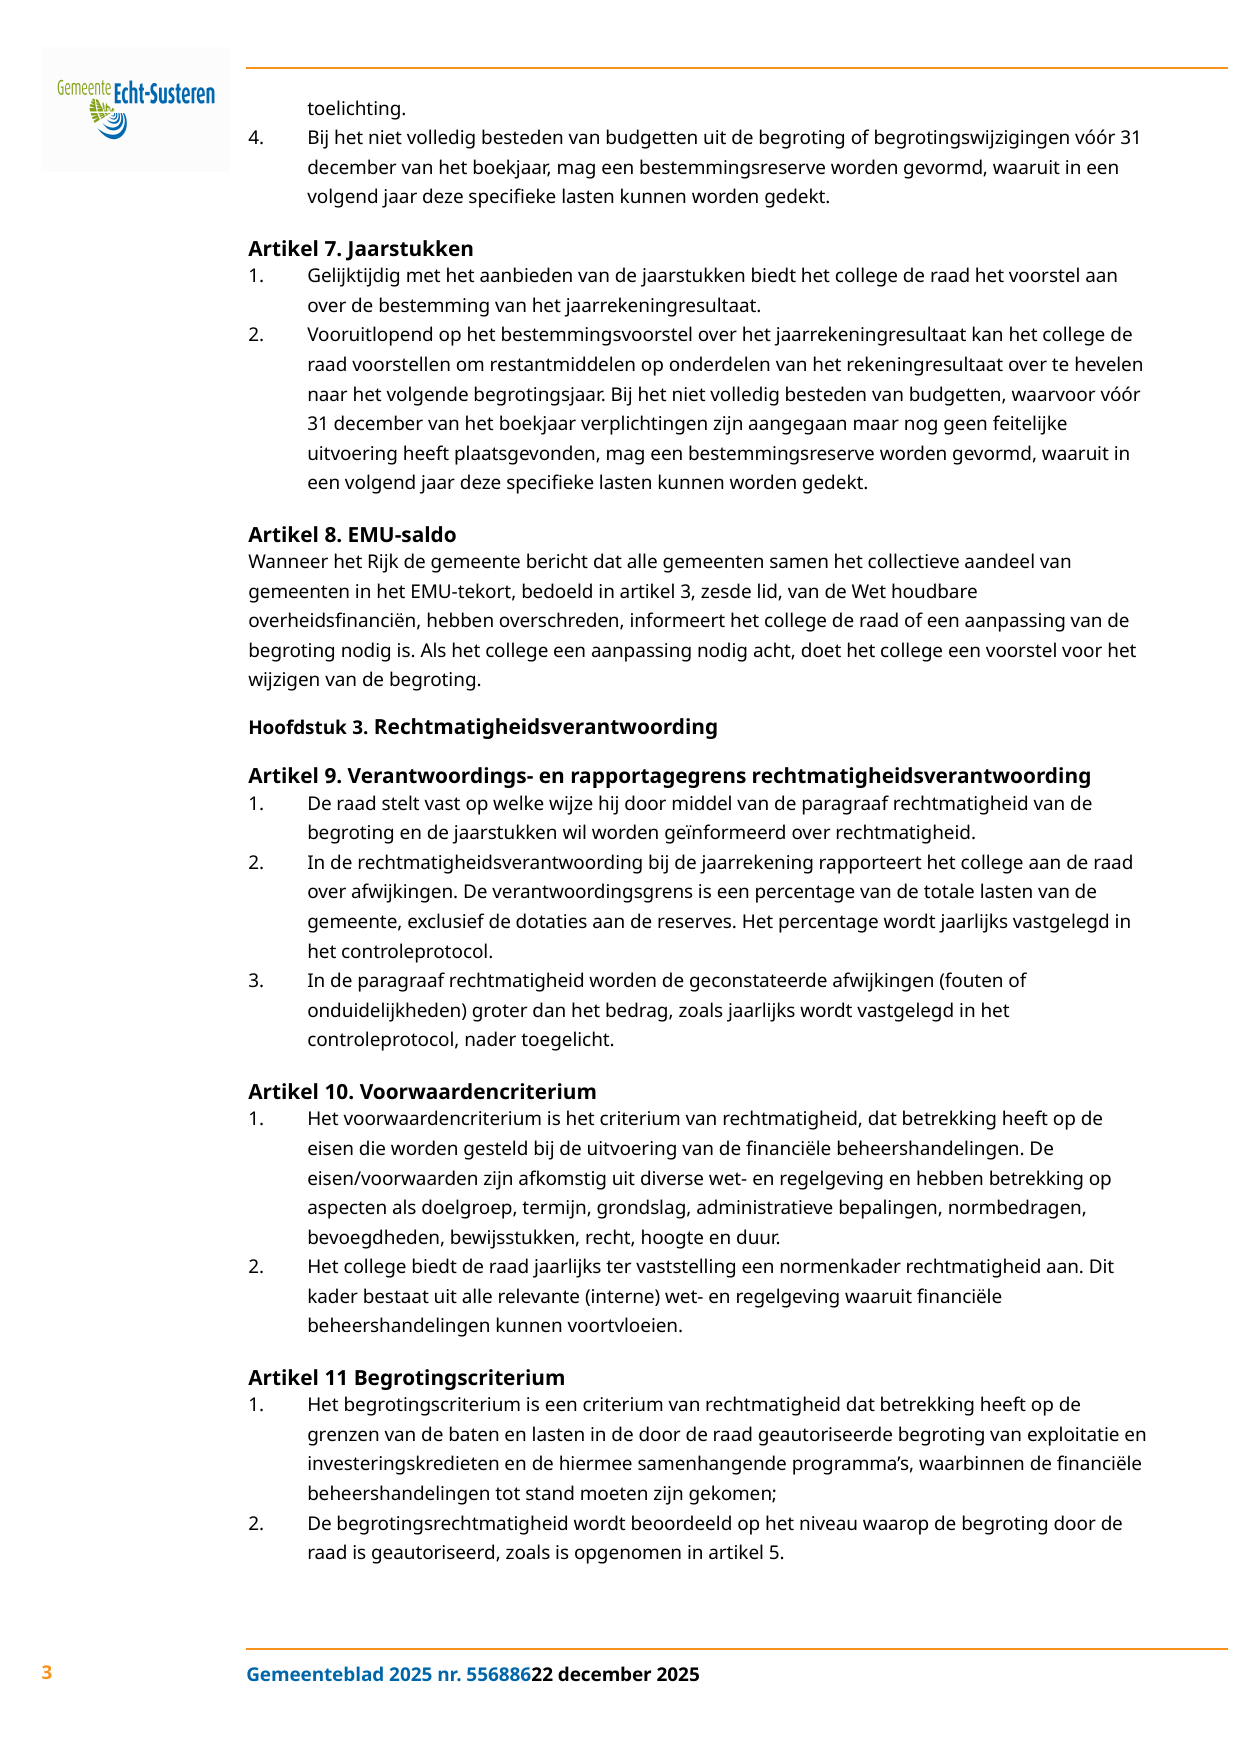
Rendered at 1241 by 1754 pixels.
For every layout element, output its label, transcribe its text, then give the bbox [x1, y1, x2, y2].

picture [41, 47, 231, 172]
text Artikel 10. Voorwaardencriterium [248, 1077, 1152, 1106]
list Gelijktijdig met het aanbieden van de jaarstukken biedt het college de raad het voorstel aan over de bestemming van het jaarrekeningresultaat. [248, 262, 1152, 318]
text Artikel 9. Verantwoordings- en rapportagegrens rechtmatigheidsverantwoording [248, 762, 1152, 790]
list In de rechtmatigheidsverantwoording bij de jaarrekening rapporteert het college aan de raad over afwijkingen. De verantwoordingsgrens is een percentage van de totale lasten van de gemeente, exclusief de dotaties aan de reserves. Het percentage wordt jaarlijks vastgelegd in het controleprotocol. [248, 849, 1152, 964]
list De raad stelt vast op welke wijze hij door middel van de paragraaf rechtmatigheid van de begroting en de jaarstukken wil worden geïnformeerd over rechtmatigheid. [248, 790, 1152, 845]
list In de paragraaf rechtmatigheid worden de geconstateerde afwijkingen (fouten of onduidelijkheden) groter dan het bedrag, zoals jaarlijks wordt vastgelegd in het controleprotocol, nader toegelicht. [248, 967, 1152, 1052]
text Artikel 7. Jaarstukken [248, 234, 1152, 262]
text Artikel 8. EMU-saldo [248, 520, 1152, 548]
list Bij het niet volledig besteden van budgetten uit de begroting of begrotingswijzigingen vóór 31 december van het boekjaar, mag een bestemmingsreserve worden gevormd, waaruit in een volgend jaar deze specifieke lasten kunnen worden gedekt. [248, 124, 1152, 209]
list Het begrotingscriterium is een criterium van rechtmatigheid dat betrekking heeft op de grenzen van de baten en lasten in de door de raad geautoriseerde begroting van exploitatie en investeringskredieten en de hiermee samenhangende programma’s, waarbinnen de financiële beheershandelingen tot stand moeten zijn gekomen; [248, 1391, 1152, 1506]
text Wanneer het Rijk de gemeente bericht dat alle gemeenten samen het collectieve aandeel van gemeenten in het EMU-tekort, bedoeld in artikel 3, zesde lid, van de Wet houdbare overheidsfinanciën, hebben overschreden, informeert het college de raad of een aanpassing van de begroting nodig is. Als het college een aanpassing nodig acht, doet het college een voorstel voor het wijzigen van de begroting. [248, 548, 1152, 692]
list Vooruitlopend op het bestemmingsvoorstel over het jaarrekeningresultaat kan het college de raad voorstellen om restantmiddelen op onderdelen van het rekeningresultaat over te hevelen naar het volgende begrotingsjaar. Bij het niet volledig besteden van budgetten, waarvoor vóór 31 december van het boekjaar verplichtingen zijn aangegaan maar nog geen feitelijke uitvoering heeft plaatsgevonden, mag een bestemmingsreserve worden gevormd, waaruit in een volgend jaar deze specifieke lasten kunnen worden gedekt. [248, 322, 1152, 495]
list Het college biedt de raad jaarlijks ter vaststelling een normenkader rechtmatigheid aan. Dit kader bestaat uit alle relevante (interne) wet- en regelgeving waaruit financiële beheershandelingen kunnen voortvloeien. [248, 1253, 1152, 1338]
list Het voorwaardencriterium is het criterium van rechtmatigheid, dat betrekking heeft op de eisen die worden gesteld bij de uitvoering van de financiële beheershandelingen. De eisen/voorwaarden zijn afkomstig uit diverse wet- en regelgeving en hebben betrekking op aspecten als doelgroep, termijn, grondslag, administratieve bepalingen, normbedragen, bevoegdheden, bewijsstukken, recht, hoogte en duur. [248, 1106, 1152, 1249]
list toelichting. [248, 95, 1152, 121]
text Artikel 11 Begrotingscriterium [248, 1363, 1152, 1391]
list De begrotingsrechtmatigheid wordt beoordeeld op het niveau waarop de begroting door de raad is geautoriseerd, zoals is opgenomen in artikel 5. [248, 1510, 1152, 1565]
text Hoofdstuk 3. Rechtmatigheidsverantwoording [248, 712, 1152, 741]
